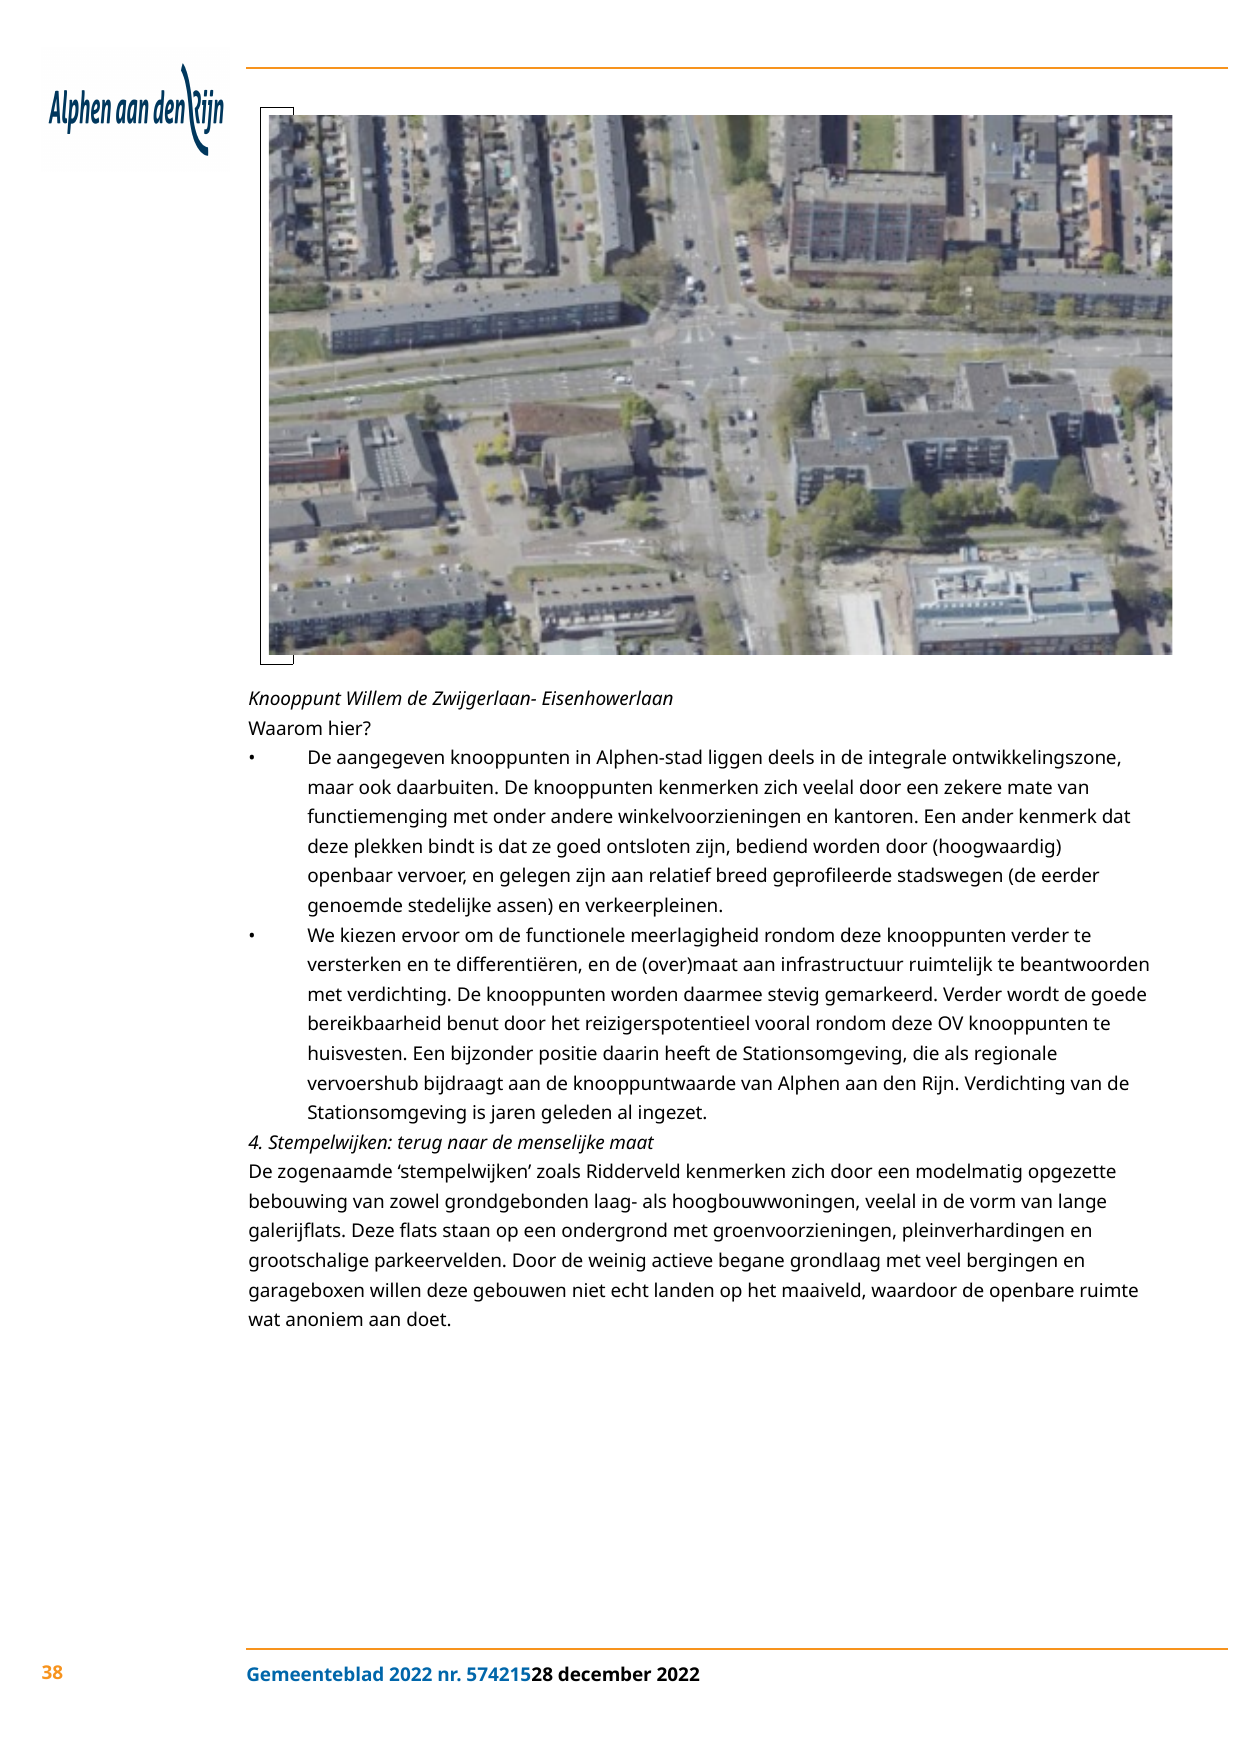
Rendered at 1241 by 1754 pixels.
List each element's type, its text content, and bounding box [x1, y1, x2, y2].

text Waarom hier? [248, 715, 1152, 741]
list De aangegeven knooppunten in Alphen-stad liggen deels in de integrale ontwikkelingszone, maar ook daarbuiten. De knooppunten kenmerken zich veelal door een zekere mate van functiemenging met onder andere winkelvoorzieningen en kantoren. Een ander kenmerk dat deze plekken bindt is dat ze goed ontsloten zijn, bediend worden door (hoogwaardig) openbaar vervoer, en gelegen zijn aan relatief breed geprofileerde stadswegen (de eerder genoemde stedelijke assen) en verkeerpleinen. [248, 744, 1152, 918]
picture [41, 47, 231, 172]
list We kiezen ervoor om de functionele meerlagigheid rondom deze knooppunten verder te versterken en te differentiëren, en de (over)maat aan infrastructuur ruimtelijk te beantwoorden met verdichting. De knooppunten worden daarmee stevig gemarkeerd. Verder wordt de goede bereikbaarheid benut door het reizigerspotentieel vooral rondom deze OV knooppunten te huisvesten. Een bijzonder positie daarin heeft de Stationsomgeving, die als regionale vervoershub bijdraagt aan de knooppuntwaarde van Alphen aan den Rijn. Verdichting van de Stationsomgeving is jaren geleden al ingezet. [248, 922, 1152, 1125]
picture [268, 115, 1173, 655]
text De zogenaamde ‘stempelwijken’ zoals Ridderveld kenmerken zich door een modelmatig opgezette bebouwing van zowel grondgebonden laag- als hoogbouwwoningen, veelal in de vorm van lange galerijflats. Deze flats staan op een ondergrond met groenvoorzieningen, pleinverhardingen en grootschalige parkeervelden. Door de weinig actieve begane grondlaag met veel bergingen en garageboxen willen deze gebouwen niet echt landen op het maaiveld, waardoor de openbare ruimte wat anoniem aan doet. [248, 1158, 1152, 1332]
text 4. Stempelwijken: terug naar de menselijke maat [248, 1129, 1152, 1155]
text Knooppunt Willem de Zwijgerlaan- Eisenhowerlaan [248, 685, 1152, 711]
